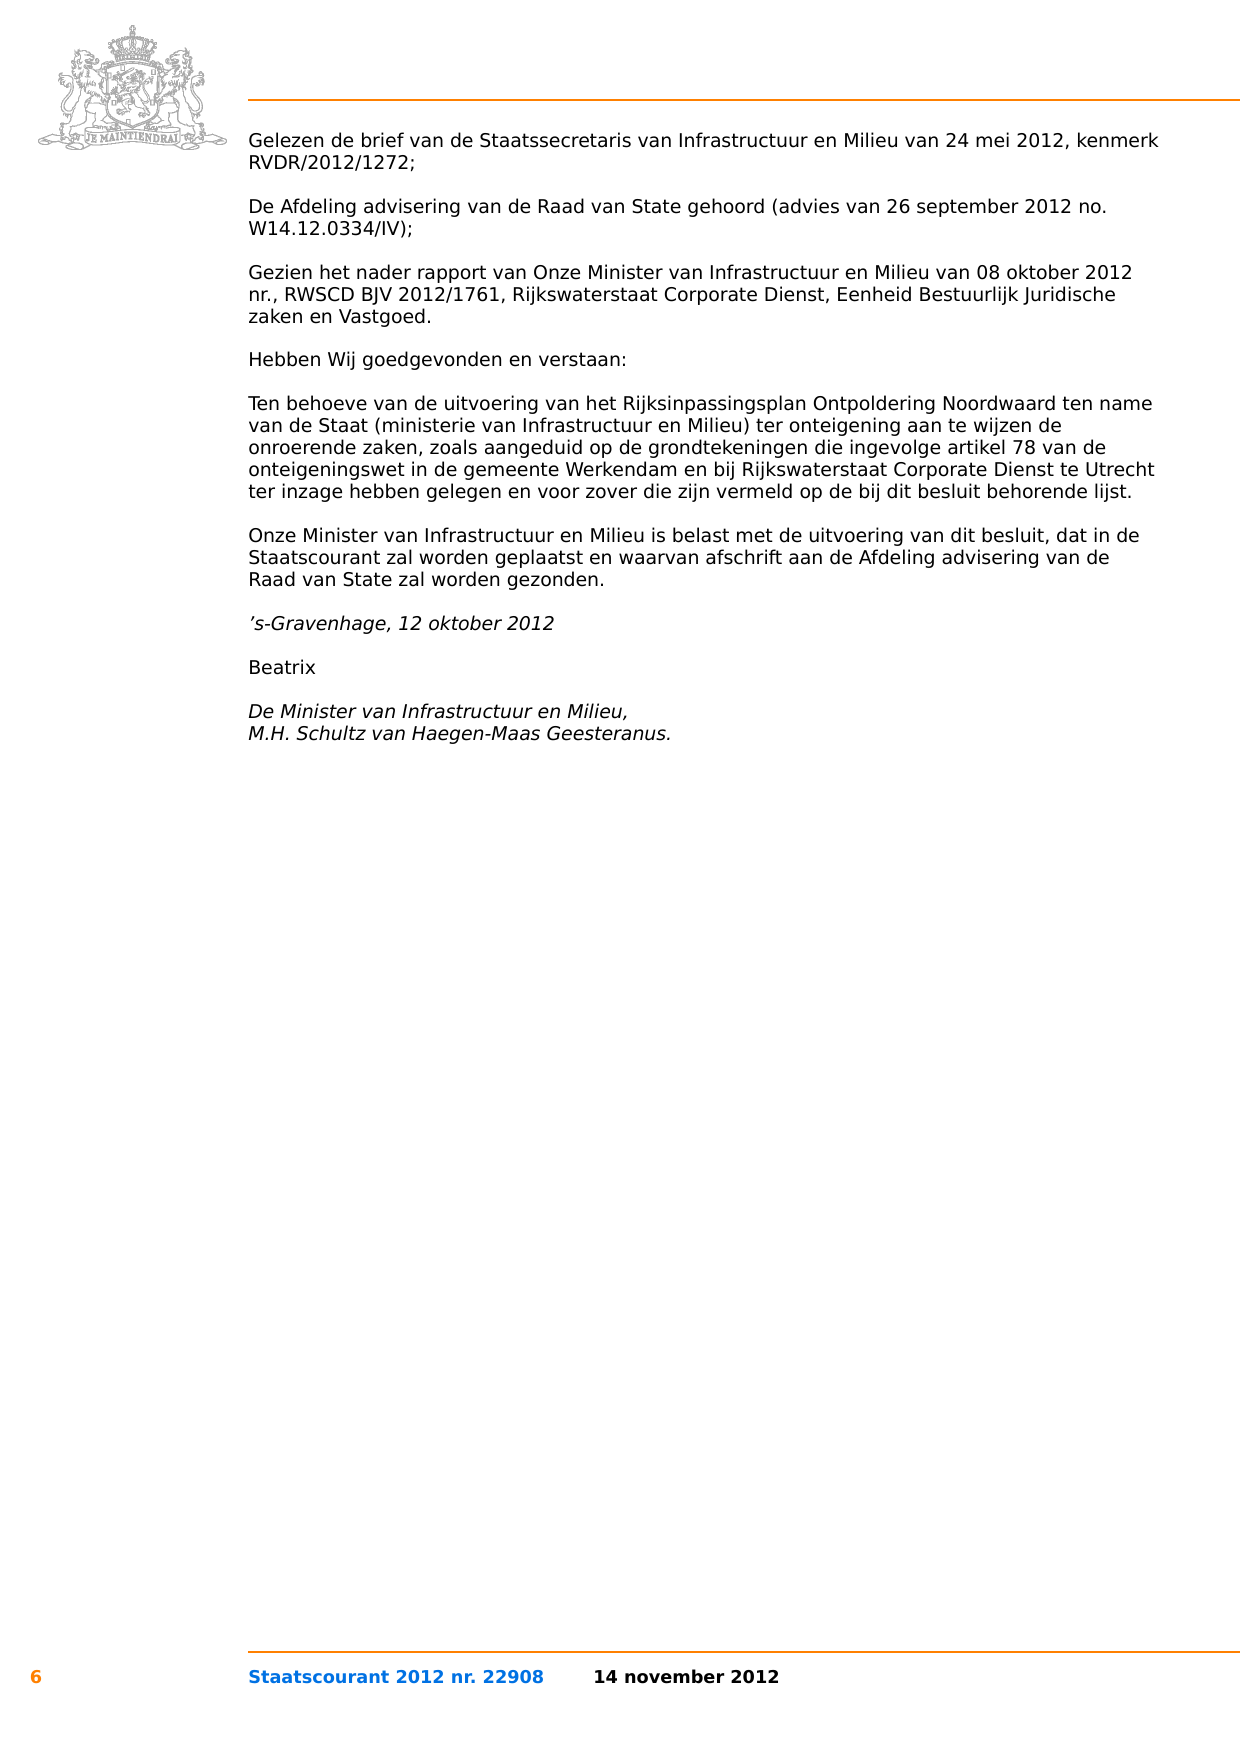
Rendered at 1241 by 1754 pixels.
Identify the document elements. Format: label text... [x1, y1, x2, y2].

text ’s-Gravenhage, 12 oktober 2012 [248, 613, 1163, 635]
picture [38, 25, 227, 150]
text Beatrix [248, 657, 1163, 679]
text Hebben Wij goedgevonden en verstaan: [248, 349, 1163, 371]
text Onze Minister van Infrastructuur en Milieu is belast met de uitvoering van dit besluit, dat in de Staatscourant zal worden geplaatst en waarvan afschrift aan de Afdeling advisering van de Raad van State zal worden gezonden. [248, 525, 1163, 591]
text De Afdeling advisering van de Raad van State gehoord (advies van 26 september 2012 no. W14.12.0334/IV); [248, 196, 1163, 240]
text Gelezen de brief van de Staatssecretaris van Infrastructuur en Milieu van 24 mei 2012, kenmerk RVDR/2012/1272; [248, 130, 1163, 174]
text Ten behoeve van de uitvoering van het Rijksinpassingsplan Ontpoldering Noordwaard ten name van de Staat (ministerie van Infrastructuur en Milieu) ter onteigening aan te wijzen de onroerende zaken, zoals aangeduid op de grondtekeningen die ingevolge artikel 78 van de onteigeningswet in de gemeente Werkendam en bij Rijkswaterstaat Corporate Dienst te Utrecht ter inzage hebben gelegen en voor zover die zijn vermeld op de bij dit besluit behorende lijst. [248, 393, 1163, 503]
text Gezien het nader rapport van Onze Minister van Infrastructuur en Milieu van 08 oktober 2012 nr., RWSCD BJV 2012/1761, Rijkswaterstaat Corporate Dienst, Eenheid Bestuurlijk Juridische zaken en Vastgoed. [248, 262, 1163, 327]
text De Minister van Infrastructuur en Milieu, M.H. Schultz van Haegen-Maas Geesteranus. [248, 701, 1163, 744]
